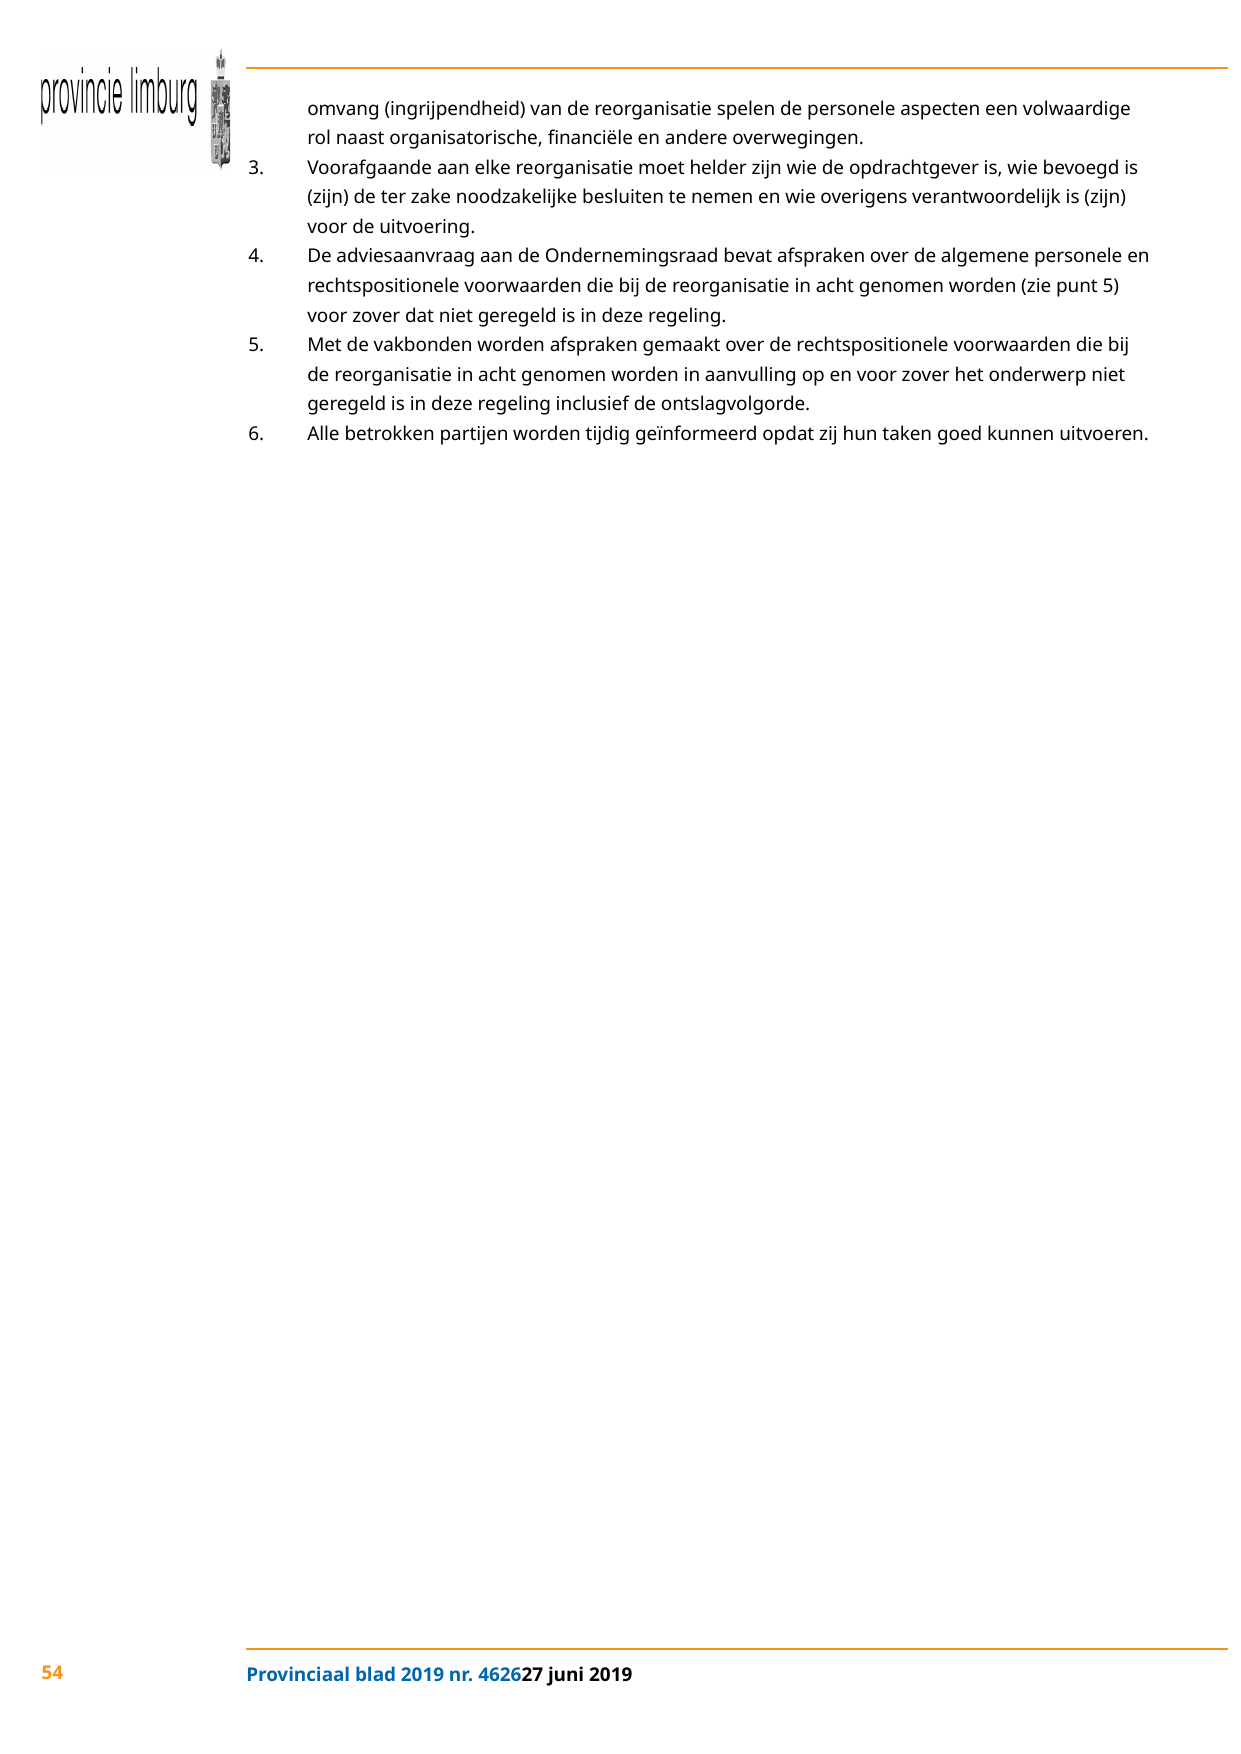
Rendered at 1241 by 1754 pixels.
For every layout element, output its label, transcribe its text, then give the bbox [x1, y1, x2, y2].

list De adviesaanvraag aan de Ondernemingsraad bevat afspraken over de algemene personele en rechtspositionele voorwaarden die bij de reorganisatie in acht genomen worden (zie punt 5) voor zover dat niet geregeld is in deze regeling. [248, 243, 1152, 328]
list omvang (ingrijpendheid) van de reorganisatie spelen de personele aspecten een volwaardige rol naast organisatorische, financiële en andere overwegingen. [248, 95, 1152, 150]
list Met de vakbonden worden afspraken gemaakt over de rechtspositionele voorwaarden die bij de reorganisatie in acht genomen worden in aanvulling op en voor zover het onderwerp niet geregeld is in deze regeling inclusief de ontslagvolgorde. [248, 331, 1152, 416]
list Alle betrokken partijen worden tijdig geïnformeerd opdat zij hun taken goed kunnen uitvoeren. [248, 420, 1152, 446]
picture [41, 47, 231, 172]
list Voorafgaande aan elke reorganisatie moet helder zijn wie de opdrachtgever is, wie bevoegd is (zijn) de ter zake noodzakelijke besluiten te nemen en wie overigens verantwoordelijk is (zijn) voor de uitvoering. [248, 154, 1152, 239]
